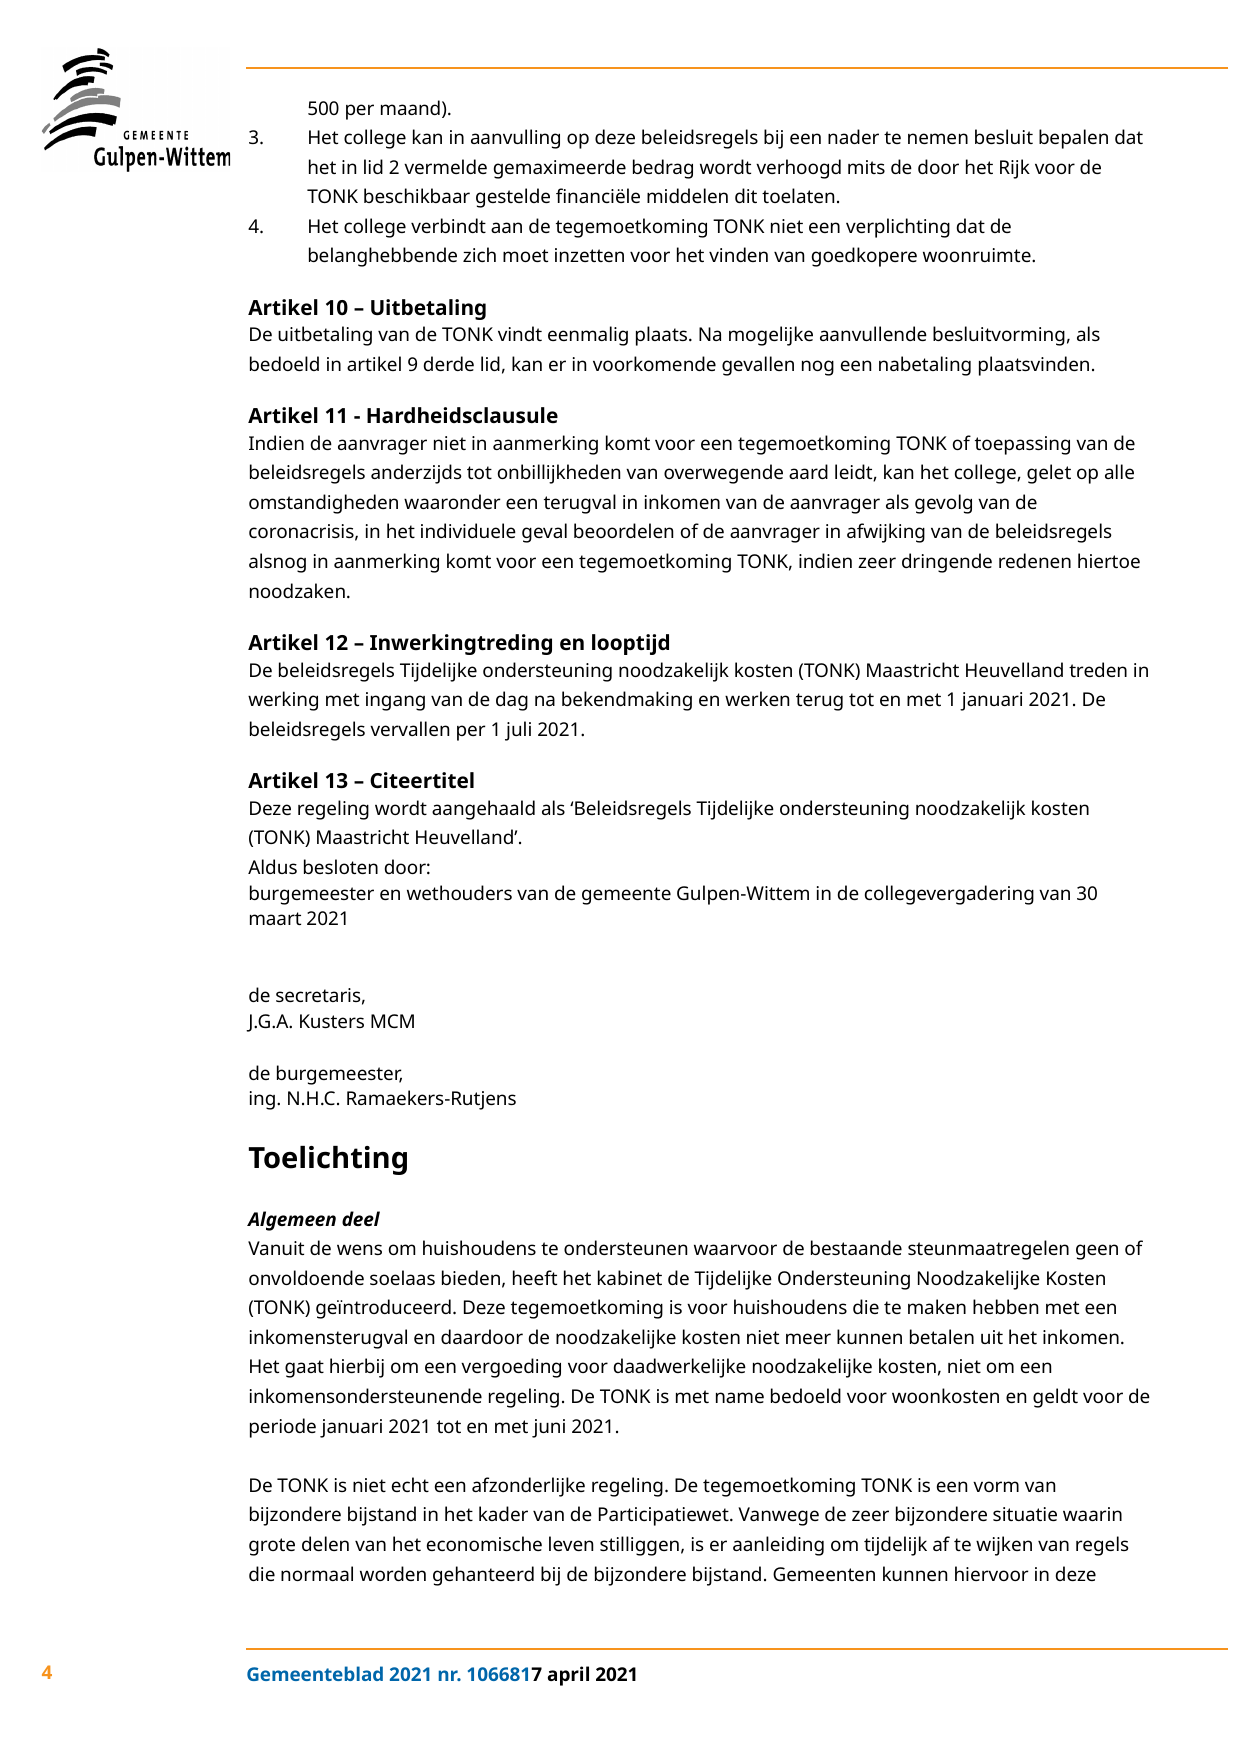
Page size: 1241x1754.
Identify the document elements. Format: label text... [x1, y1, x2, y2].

text Toelichting [248, 1137, 1152, 1177]
text De TONK is niet echt een afzonderlijke regeling. De tegemoetkoming TONK is een vorm van bijzondere bijstand in het kader van de Participatiewet. Vanwege de zeer bijzondere situatie waarin grote delen van het economische leven stilliggen, is er aanleiding om tijdelijk af te wijken van regels die normaal worden gehanteerd bij de bijzondere bijstand. Gemeenten kunnen hiervoor in deze [248, 1472, 1152, 1587]
text de secretaris, [248, 983, 1152, 1008]
text De uitbetaling van de TONK vindt eenmalig plaats. Na mogelijke aanvullende besluitvorming, als bedoeld in artikel 9 derde lid, kan er in voorkomende gevallen nog een nabetaling plaatsvinden. [248, 322, 1152, 377]
text burgemeester en wethouders van de gemeente Gulpen-Wittem in de collegevergadering van 30 maart 2021 [248, 880, 1152, 931]
text Artikel 13 – Citeertitel [248, 766, 1152, 795]
text Algemeen deel [248, 1206, 1152, 1232]
list Het college kan in aanvulling op deze beleidsregels bij een nader te nemen besluit bepalen dat het in lid 2 vermelde gemaximeerde bedrag wordt verhoogd mits de door het Rijk voor de TONK beschikbaar gestelde financiële middelen dit toelaten. [248, 124, 1152, 209]
text Indien de aanvrager niet in aanmerking komt voor een tegemoetkoming TONK of toepassing van de beleidsregels anderzijds tot onbillijkheden van overwegende aard leidt, kan het college, gelet op alle omstandigheden waaronder een terugval in inkomen van de aanvrager als gevolg van de coronacrisis, in het individuele geval beoordelen of de aanvrager in afwijking van de beleidsregels alsnog in aanmerking komt voor een tegemoetkoming TONK, indien zeer dringende redenen hiertoe noodzaken. [248, 430, 1152, 604]
list 500 per maand). [248, 95, 1152, 121]
text ing. N.H.C. Ramaekers-Rutjens [248, 1086, 1152, 1111]
text Deze regeling wordt aangehaald als ‘Beleidsregels Tijdelijke ondersteuning noodzakelijk kosten (TONK) Maastricht Heuvelland’. [248, 795, 1152, 850]
text De beleidsregels Tijdelijke ondersteuning noodzakelijk kosten (TONK) Maastricht Heuvelland treden in werking met ingang van de dag na bekendmaking en werken terug tot en met 1 januari 2021. De beleidsregels vervallen per 1 juli 2021. [248, 657, 1152, 742]
text Artikel 11 - Hardheidsclausule [248, 402, 1152, 430]
text Artikel 10 – Uitbetaling [248, 293, 1152, 322]
text Aldus besloten door: [248, 854, 1152, 880]
text Vanuit de wens om huishoudens te ondersteunen waarvoor de bestaande steunmaatregelen geen of onvoldoende soelaas bieden, heeft het kabinet de Tijdelijke Ondersteuning Noodzakelijke Kosten (TONK) geïntroduceerd. Deze tegemoetkoming is voor huishoudens die te maken hebben met een inkomensterugval en daardoor de noodzakelijke kosten niet meer kunnen betalen uit het inkomen. Het gaat hierbij om een vergoeding voor daadwerkelijke noodzakelijke kosten, niet om een inkomensondersteunende regeling. De TONK is met name bedoeld voor woonkosten en geldt voor de periode januari 2021 tot en met juni 2021. [248, 1235, 1152, 1439]
text de burgemeester, [248, 1060, 1152, 1086]
text J.G.A. Kusters MCM [248, 1008, 1152, 1034]
picture [41, 47, 231, 172]
list Het college verbindt aan de tegemoetkoming TONK niet een verplichting dat de belanghebbende zich moet inzetten voor het vinden van goedkopere woonruimte. [248, 213, 1152, 268]
text Artikel 12 – Inwerkingtreding en looptijd [248, 628, 1152, 657]
